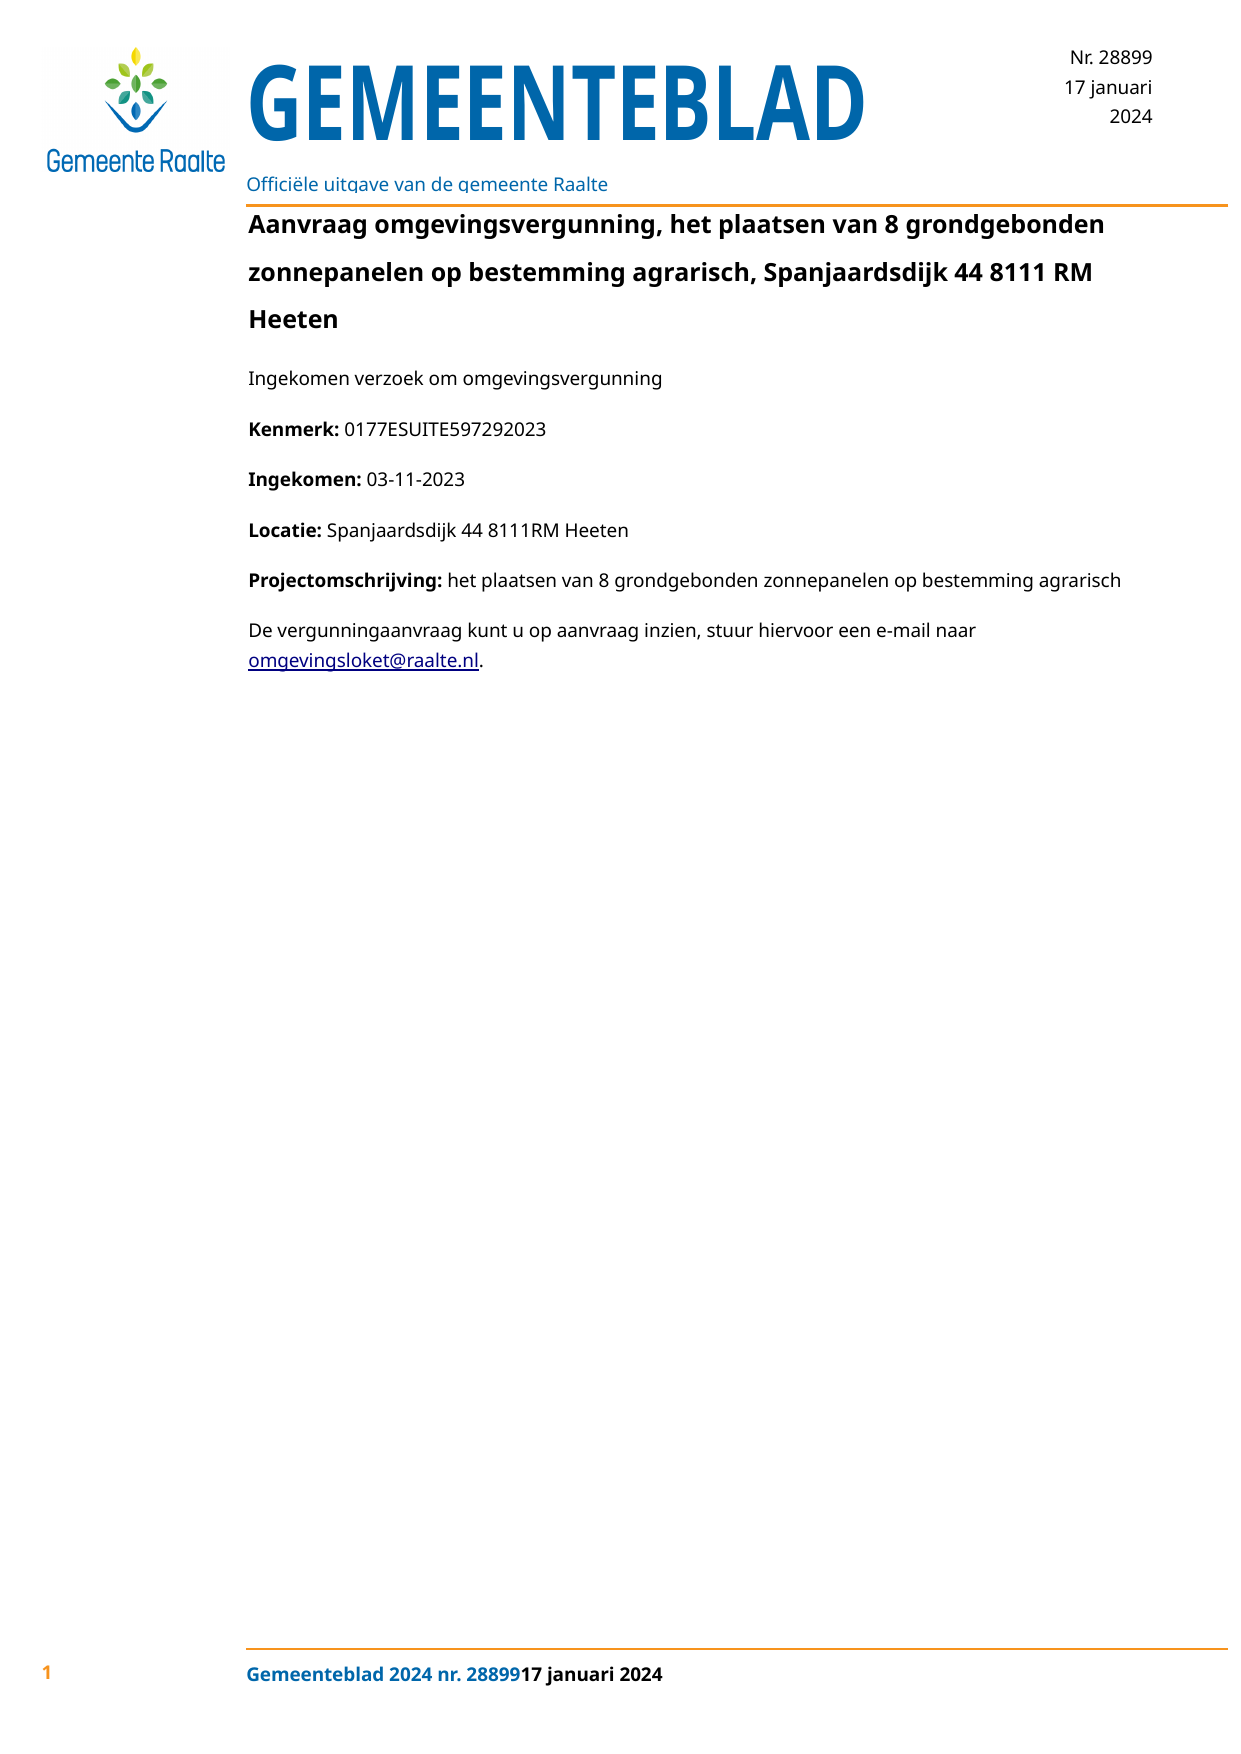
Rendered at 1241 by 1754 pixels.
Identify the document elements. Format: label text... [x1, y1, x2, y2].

text Kenmerk: 0177ESUITE597292023 [248, 416, 1152, 442]
picture [41, 47, 231, 172]
text Ingekomen: 03-11-2023 [248, 466, 1152, 492]
text De vergunningaanvraag kunt u op aanvraag inzien, stuur hiervoor een e-mail naar omgevingsloket@raalte.nl. [248, 618, 1152, 673]
text Locatie: Spanjaardsdijk 44 8111RM Heeten [248, 517, 1152, 542]
text Projectomschrijving: het plaatsen van 8 grondgebonden zonnepanelen op bestemming agrarisch [248, 567, 1152, 593]
text Aanvraag omgevingsvergunning, het plaatsen van 8 grondgebonden zonnepanelen op bestemming agrarisch, Spanjaardsdijk 44 8111 RM Heeten [248, 207, 1152, 336]
text Ingekomen verzoek om omgevingsvergunning [248, 366, 1152, 391]
